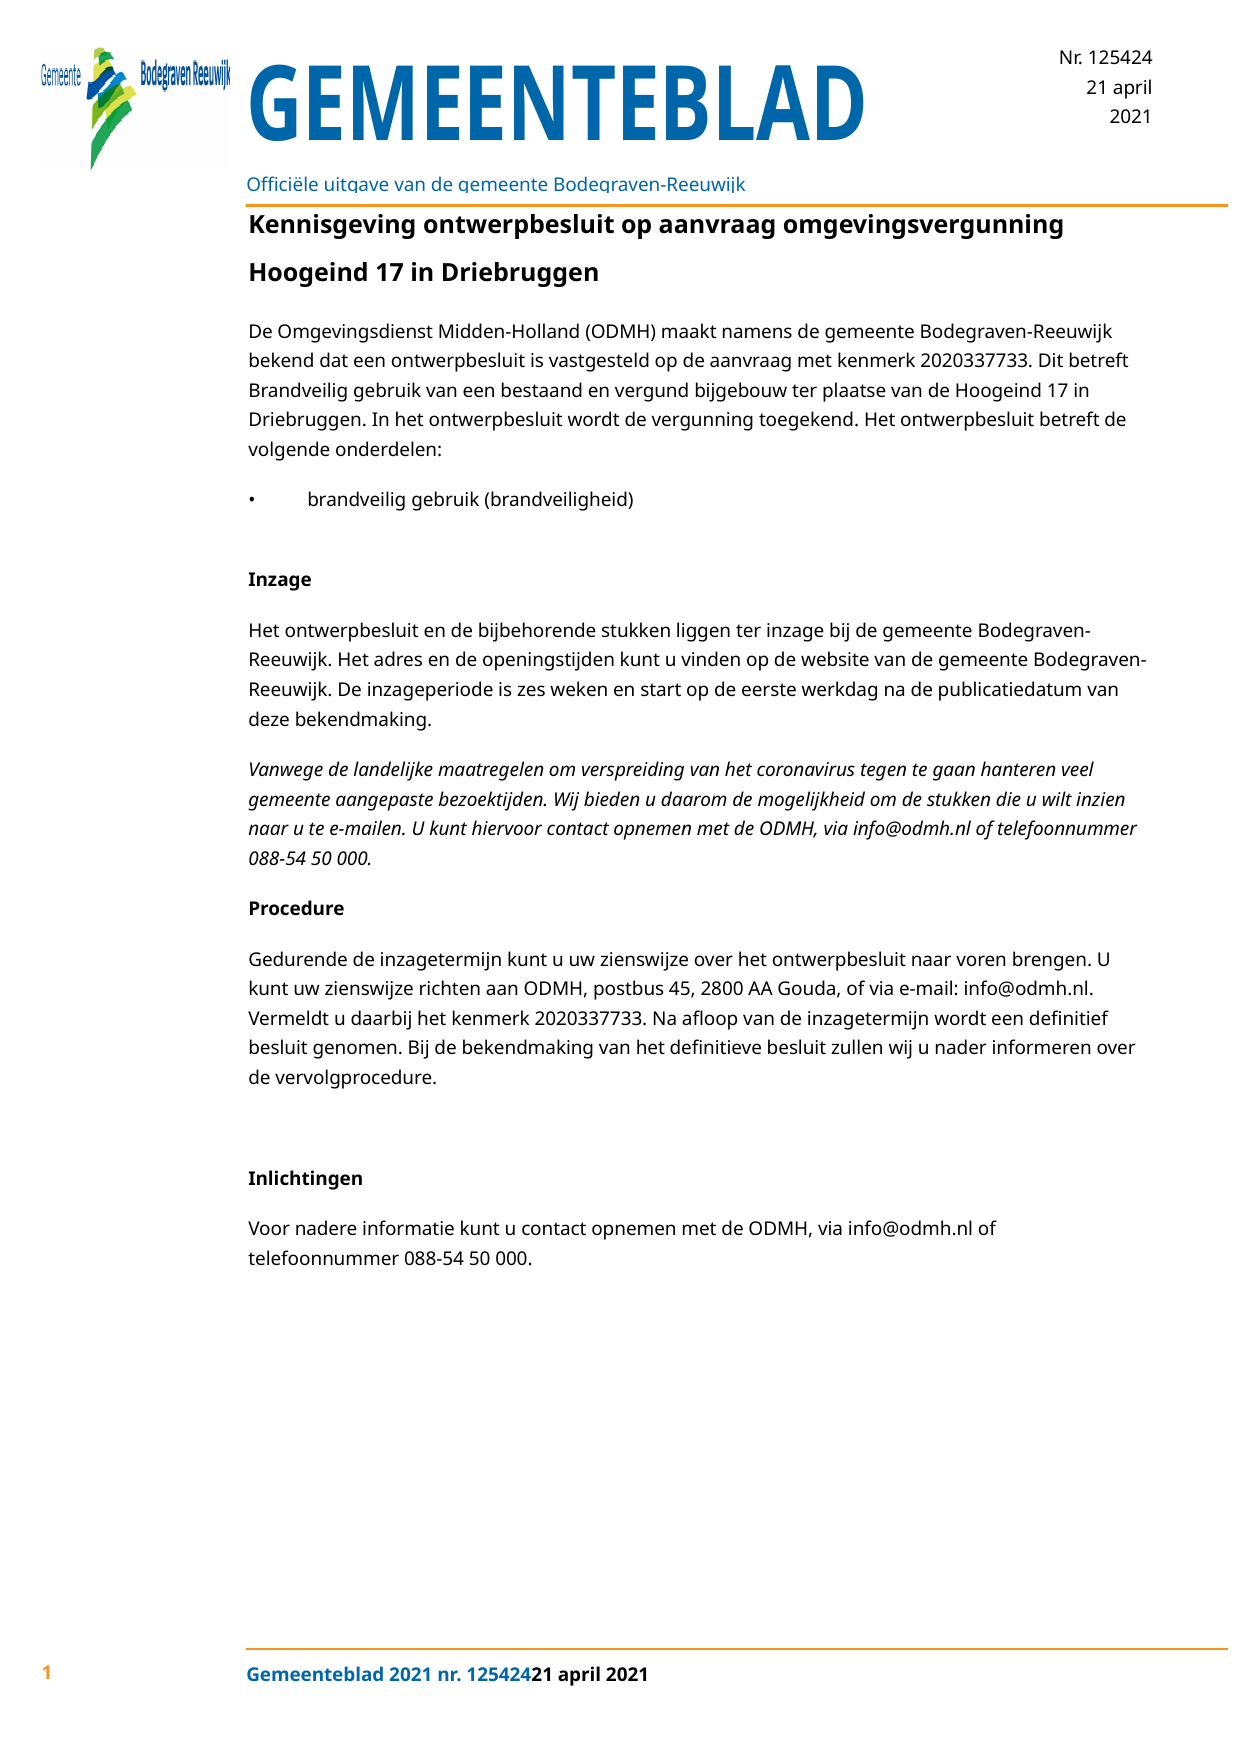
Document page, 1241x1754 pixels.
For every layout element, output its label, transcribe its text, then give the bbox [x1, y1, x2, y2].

text Vanwege de landelijke maatregelen om verspreiding van het coronavirus tegen te gaan hanteren veel gemeente aangepaste bezoektijden. Wij bieden u daarom de mogelijkheid om de stukken die u wilt inzien naar u te e-mailen. U kunt hiervoor contact opnemen met de ODMH, via info@odmh.nl of telefoonnummer 088-54 50 000. [248, 756, 1152, 871]
text Procedure [248, 895, 1152, 921]
picture [41, 47, 231, 172]
list brandveilig gebruik (brandveiligheid) [248, 487, 1152, 512]
text Inlichtingen [248, 1165, 1152, 1191]
text Inzage [248, 567, 1152, 592]
text Gedurende de inzagetermijn kunt u uw zienswijze over het ontwerpbesluit naar voren brengen. U kunt uw zienswijze richten aan ODMH, postbus 45, 2800 AA Gouda, of via e-mail: info@odmh.nl. Vermeldt u daarbij het kenmerk 2020337733. Na afloop van de inzagetermijn wordt een definitief besluit genomen. Bij de bekendmaking van het definitieve besluit zullen wij u nader informeren over de vervolgprocedure. [248, 946, 1152, 1090]
text De Omgevingsdienst Midden-Holland (ODMH) maakt namens de gemeente Bodegraven-Reeuwijk bekend dat een ontwerpbesluit is vastgesteld op de aanvraag met kenmerk 2020337733. Dit betreft Brandveilig gebruik van een bestaand en vergund bijgebouw ter plaatse van de Hoogeind 17 in Driebruggen. In het ontwerpbesluit wordt de vergunning toegekend. Het ontwerpbesluit betreft de volgende onderdelen: [248, 318, 1152, 462]
text Kennisgeving ontwerpbesluit op aanvraag omgevingsvergunning Hoogeind 17 in Driebruggen [248, 207, 1152, 288]
text Voor nadere informatie kunt u contact opnemen met de ODMH, via info@odmh.nl of telefoonnummer 088-54 50 000. [248, 1215, 1152, 1271]
text Het ontwerpbesluit en de bijbehorende stukken liggen ter inzage bij de gemeente Bodegraven-Reeuwijk. Het adres en de openingstijden kunt u vinden op de website van de gemeente Bodegraven-Reeuwijk. De inzageperiode is zes weken en start op de eerste werkdag na de publicatiedatum van deze bekendmaking. [248, 617, 1152, 732]
